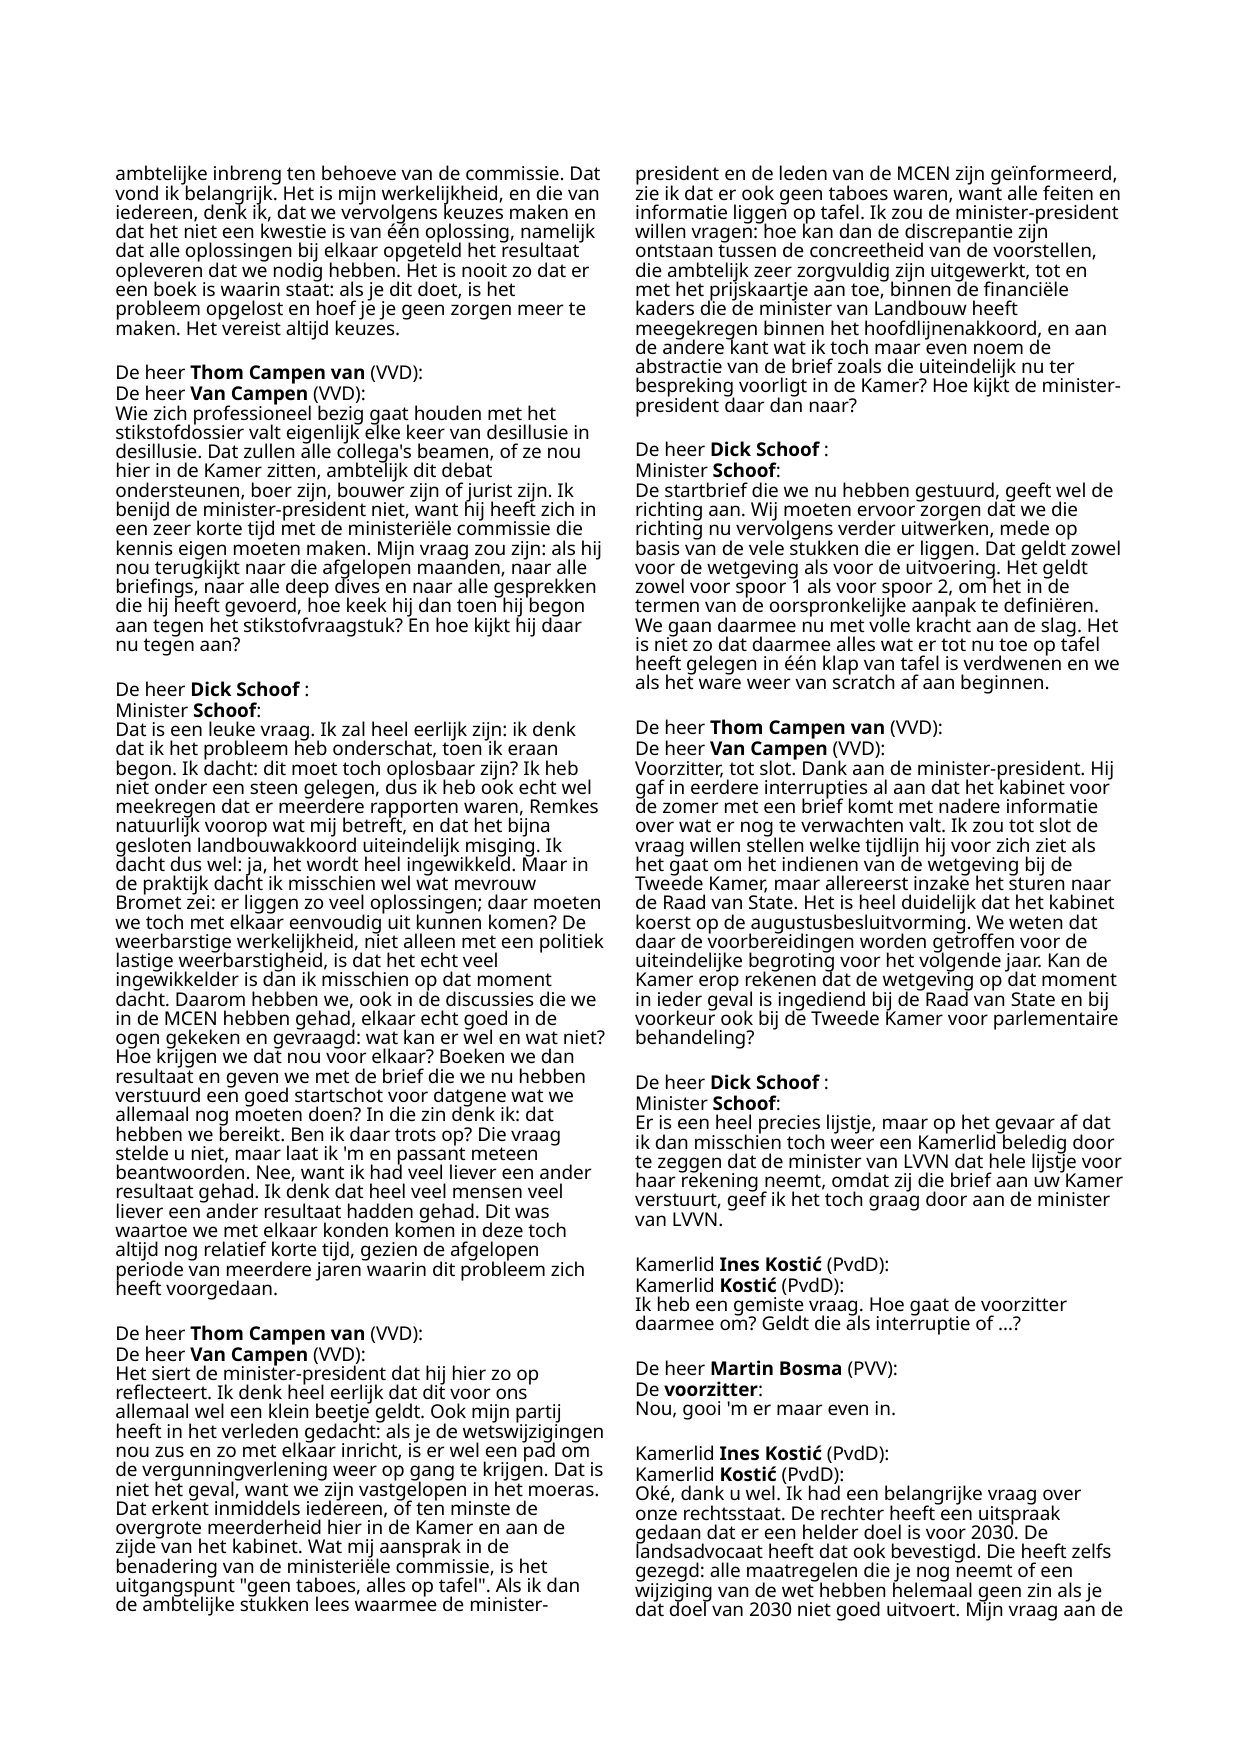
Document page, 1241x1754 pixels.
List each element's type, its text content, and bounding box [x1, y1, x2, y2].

text Er is een heel precies lijstje, maar op het gevaar af dat ik dan misschien toch weer een Kamerlid beledig door te zeggen dat de minister van LVVN dat hele lijstje voor haar rekening neemt, omdat zij die brief aan uw Kamer verstuurt, geef ik het toch graag door aan de minister van LVVN. [635, 1114, 1125, 1230]
text De heer Thom Campen van (VVD): [115, 359, 605, 385]
text Kamerlid Kostić (PvdD): [635, 1277, 1125, 1296]
text Dat is een leuke vraag. Ik zal heel eerlijk zijn: ik denk dat ik het probleem heb onderschat, toen ik eraan begon. Ik dacht: dit moet toch oplosbaar zijn? Ik heb niet onder een steen gelegen, dus ik heb ook echt wel meekregen dat er meerdere rapporten waren, Remkes natuurlijk voorop wat mij betreft, en dat het bijna gesloten landbouwakkoord uiteindelijk misging. Ik dacht dus wel: ja, het wordt heel ingewikkeld. Maar in de praktijk dacht ik misschien wel wat mevrouw Bromet zei: er liggen zo veel oplossingen; daar moeten we toch met elkaar eenvoudig uit kunnen komen? De weerbarstige werkelijkheid, niet alleen met een politiek lastige weerbarstigheid, is dat het echt veel ingewikkelder is dan ik misschien op dat moment dacht. Daarom hebben we, ook in de discussies die we in de MCEN hebben gehad, elkaar echt goed in de ogen gekeken en gevraagd: wat kan er wel en wat niet? Hoe krijgen we dat nou voor elkaar? Boeken we dan resultaat en geven we met de brief die we nu hebben verstuurd een goed startschot voor datgene wat we allemaal nog moeten doen? In die zin denk ik: dat hebben we bereikt. Ben ik daar trots op? Die vraag stelde u niet, maar laat ik 'm en passant meteen beantwoorden. Nee, want ik had veel liever een ander resultaat gehad. Ik denk dat heel veel mensen veel liever een ander resultaat hadden gehad. Dit was waartoe we met elkaar konden komen in deze toch altijd nog relatief korte tijd, gezien de afgelopen periode van meerdere jaren waarin dit probleem zich heeft voorgedaan. [115, 721, 605, 1299]
text Nou, gooi 'm er maar even in. [635, 1400, 1125, 1419]
text Oké, dank u wel. Ik had een belangrijke vraag over onze rechtsstaat. De rechter heeft een uitspraak gedaan dat er een helder doel is voor 2030. De landsadvocaat heeft dat ook bevestigd. Die heeft zelfs gezegd: alle maatregelen die je nog neemt of een wijziging van de wet hebben helemaal geen zin als je dat doel van 2030 niet goed uitvoert. Mijn vraag aan de [635, 1485, 1125, 1620]
text De heer Thom Campen van (VVD): [115, 1320, 605, 1346]
text De heer Dick Schoof : [115, 676, 605, 702]
text Kamerlid Ines Kostić (PvdD): [635, 1251, 1125, 1277]
text Minister Schoof: [115, 702, 605, 721]
text De voorzitter: [635, 1381, 1125, 1400]
text Minister Schoof: [635, 1095, 1125, 1114]
text De heer Van Campen (VVD): [635, 740, 1125, 759]
text Het siert de minister-president dat hij hier zo op reflecteert. Ik denk heel eerlijk dat dit voor ons allemaal wel een klein beetje geldt. Ook mijn partij heeft in het verleden gedacht: als je de wetswijzigingen nou zus en zo met elkaar inricht, is er wel een pad om de vergunningverlening weer op gang te krijgen. Dat is niet het geval, want we zijn vastgelopen in het moeras. Dat erkent inmiddels iedereen, of ten minste de overgrote meerderheid hier in de Kamer en aan de zijde van het kabinet. Wat mij aansprak in de benadering van de ministeriële commissie, is het uitgangspunt "geen taboes, alles op tafel". Als ik dan de ambtelijke stukken lees waarmee de minister- [115, 1365, 605, 1615]
text Kamerlid Ines Kostić (PvdD): [635, 1440, 1125, 1466]
text De heer Dick Schoof : [635, 1069, 1125, 1095]
text De heer Thom Campen van (VVD): [635, 714, 1125, 740]
text De startbrief die we nu hebben gestuurd, geeft wel de richting aan. Wij moeten ervoor zorgen dat we die richting nu vervolgens verder uitwerken, mede op basis van de vele stukken die er liggen. Dat geldt zowel voor de wetgeving als voor de uitvoering. Het geldt zowel voor spoor 1 als voor spoor 2, om het in de termen van de oorspronkelijke aanpak te definiëren. We gaan daarmee nu met volle kracht aan de slag. Het is niet zo dat daarmee alles wat er tot nu toe op tafel heeft gelegen in één klap van tafel is verdwenen en we als het ware weer van scratch af aan beginnen. [635, 482, 1125, 694]
text president en de leden van de MCEN zijn geïnformeerd, zie ik dat er ook geen taboes waren, want alle feiten en informatie liggen op tafel. Ik zou de minister-president willen vragen: hoe kan dan de discrepantie zijn ontstaan tussen de concreetheid van de voorstellen, die ambtelijk zeer zorgvuldig zijn uitgewerkt, tot en met het prijskaartje aan toe, binnen de financiële kaders die de minister van Landbouw heeft meegekregen binnen het hoofdlijnenakkoord, en aan de andere kant wat ik toch maar even noem de abstractie van de brief zoals die uiteindelijk nu ter bespreking voorligt in de Kamer? Hoe kijkt de minister-president daar dan naar? [635, 165, 1125, 416]
text Wie zich professioneel bezig gaat houden met het stikstofdossier valt eigenlijk elke keer van desillusie in desillusie. Dat zullen alle collega's beamen, of ze nou hier in de Kamer zitten, ambtelijk dit debat ondersteunen, boer zijn, bouwer zijn of jurist zijn. Ik benijd de minister-president niet, want hij heeft zich in een zeer korte tijd met de ministeriële commissie die kennis eigen moeten maken. Mijn vraag zou zijn: als hij nou terugkijkt naar die afgelopen maanden, naar alle briefings, naar alle deep dives en naar alle gesprekken die hij heeft gevoerd, hoe keek hij dan toen hij begon aan tegen het stikstofvraagstuk? En hoe kijkt hij daar nu tegen aan? [115, 404, 605, 655]
text Voorzitter, tot slot. Dank aan de minister-president. Hij gaf in eerdere interrupties al aan dat het kabinet voor de zomer met een brief komt met nadere informatie over wat er nog te verwachten valt. Ik zou tot slot de vraag willen stellen welke tijdlijn hij voor zich ziet als het gaat om het indienen van de wetgeving bij de Tweede Kamer, maar allereerst inzake het sturen naar de Raad van State. Het is heel duidelijk dat het kabinet koerst op de augustusbesluitvorming. We weten dat daar de voorbereidingen worden getroffen voor de uiteindelijke begroting voor het volgende jaar. Kan de Kamer erop rekenen dat de wetgeving op dat moment in ieder geval is ingediend bij de Raad van State en bij voorkeur ook bij de Tweede Kamer voor parlementaire behandeling? [635, 759, 1125, 1048]
text Kamerlid Kostić (PvdD): [635, 1466, 1125, 1485]
text De heer Van Campen (VVD): [115, 385, 605, 404]
text De heer Van Campen (VVD): [115, 1346, 605, 1365]
text De heer Dick Schoof : [635, 437, 1125, 462]
text Minister Schoof: [635, 462, 1125, 482]
text ambtelijke inbreng ten behoeve van de commissie. Dat vond ik belangrijk. Het is mijn werkelijkheid, en die van iedereen, denk ik, dat we vervolgens keuzes maken en dat het niet een kwestie is van één oplossing, namelijk dat alle oplossingen bij elkaar opgeteld het resultaat opleveren dat we nodig hebben. Het is nooit zo dat er een boek is waarin staat: als je dit doet, is het probleem opgelost en hoef je je geen zorgen meer te maken. Het vereist altijd keuzes. [115, 165, 605, 339]
text Ik heb een gemiste vraag. Hoe gaat de voorzitter daarmee om? Geldt die als interruptie of …? [635, 1296, 1125, 1334]
text De heer Martin Bosma (PVV): [635, 1355, 1125, 1381]
